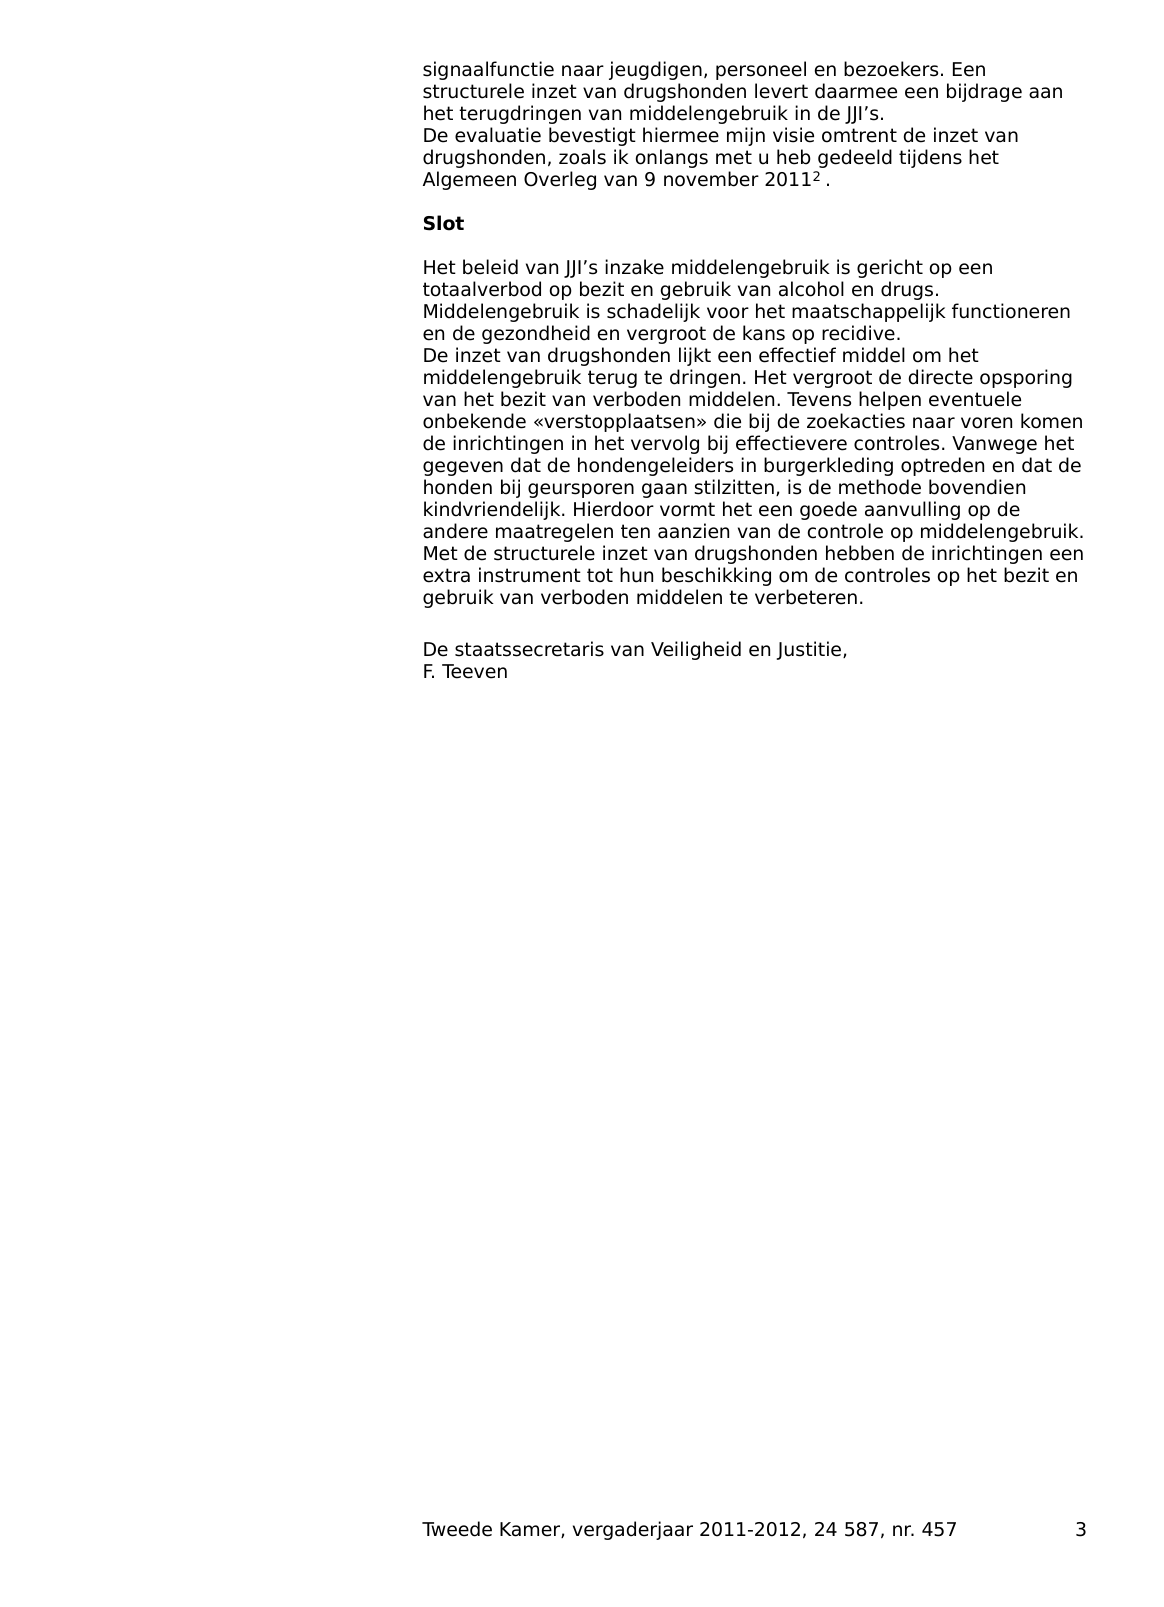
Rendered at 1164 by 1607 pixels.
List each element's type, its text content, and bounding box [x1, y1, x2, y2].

text Het beleid van JJI’s inzake middelengebruik is gericht op een totaalverbod op bezit en gebruik van alcohol en drugs. Middelengebruik is schadelijk voor het maatschappelijk functioneren en de gezondheid en vergroot de kans op recidive. [422, 257, 1087, 345]
text signaalfunctie naar jeugdigen, personeel en bezoekers. Een structurele inzet van drugshonden levert daarmee een bijdrage aan het terugdringen van middelengebruik in de JJI’s. [422, 59, 1087, 125]
text De evaluatie bevestigt hiermee mijn visie omtrent de inzet van drugshonden, zoals ik onlangs met u heb gedeeld tijdens het Algemeen Overleg van 9 november 20112. [422, 125, 1087, 191]
text De inzet van drugshonden lijkt een effectief middel om het middelengebruik terug te dringen. Het vergroot de directe opsporing van het bezit van verboden middelen. Tevens helpen eventuele onbekende «verstopplaatsen» die bij de zoekacties naar voren komen de inrichtingen in het vervolg bij effectievere controles. Vanwege het gegeven dat de hondengeleiders in burgerkleding optreden en dat de honden bij geursporen gaan stilzitten, is de methode bovendien kindvriendelijk. Hierdoor vormt het een goede aanvulling op de andere maatregelen ten aanzien van de controle op middelengebruik. Met de structurele inzet van drugshonden hebben de inrichtingen een extra instrument tot hun beschikking om de controles op het bezit en gebruik van verboden middelen te verbeteren. [422, 345, 1087, 609]
subtitle Slot [422, 213, 1087, 235]
text De staatssecretaris van Veiligheid en Justitie, F. Teeven [422, 639, 1087, 683]
